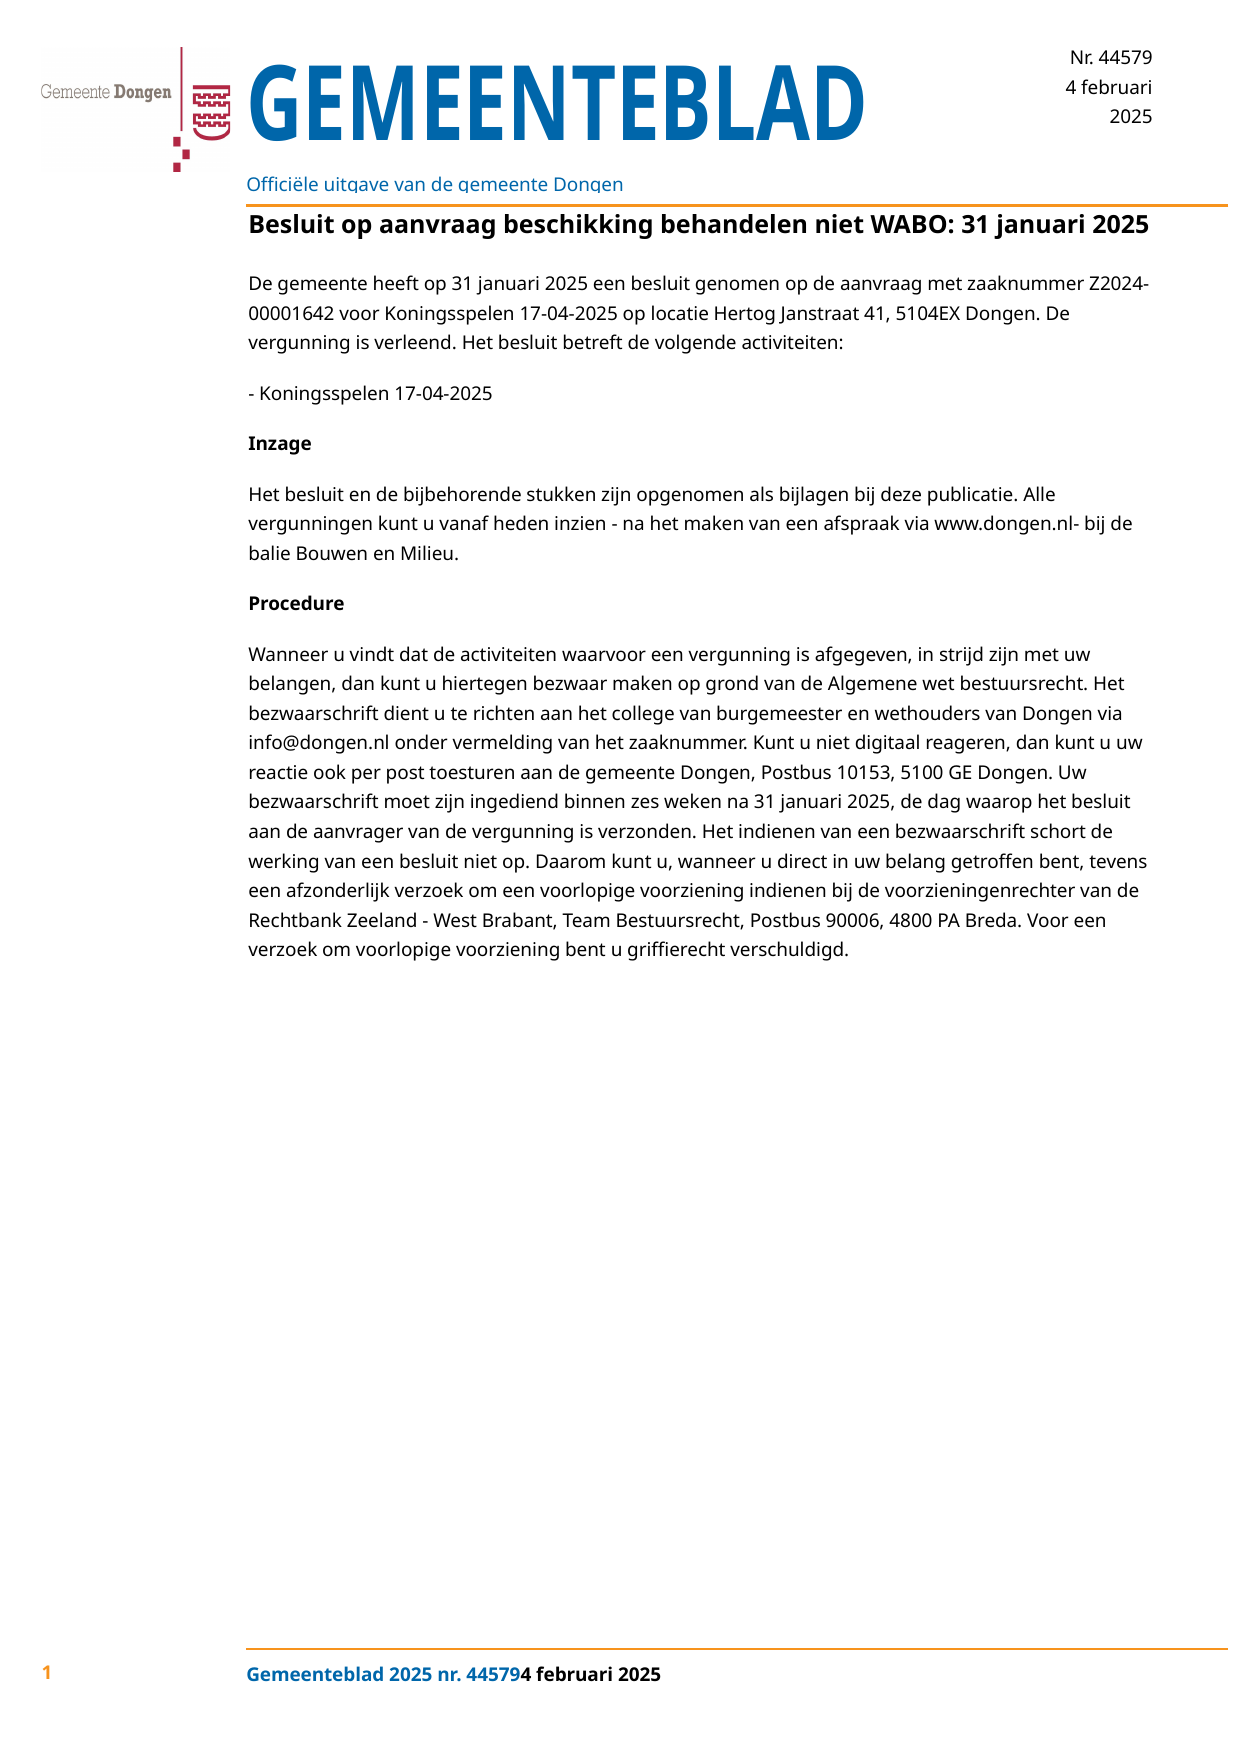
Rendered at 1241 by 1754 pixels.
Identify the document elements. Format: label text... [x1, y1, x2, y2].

text Het besluit en de bijbehorende stukken zijn opgenomen als bijlagen bij deze publicatie. Alle vergunningen kunt u vanaf heden inzien - na het maken van een afspraak via www.dongen.nl- bij de balie Bouwen en Milieu. [248, 481, 1152, 566]
text Procedure [248, 590, 1152, 616]
text De gemeente heeft op 31 januari 2025 een besluit genomen op de aanvraag met zaaknummer Z2024-00001642 voor Koningsspelen 17-04-2025 op locatie Hertog Janstraat 41, 5104EX Dongen. De vergunning is verleend. Het besluit betreft de volgende activiteiten: [248, 270, 1152, 355]
picture [41, 47, 231, 172]
text - Koningsspelen 17-04-2025 [248, 380, 1152, 406]
text Inzage [248, 430, 1152, 456]
text Besluit op aanvraag beschikking behandelen niet WABO: 31 januari 2025 [248, 207, 1152, 241]
text Wanneer u vindt dat de activiteiten waarvoor een vergunning is afgegeven, in strijd zijn met uw belangen, dan kunt u hiertegen bezwaar maken op grond van de Algemene wet bestuursrecht. Het bezwaarschrift dient u te richten aan het college van burgemeester en wethouders van Dongen via info@dongen.nl onder vermelding van het zaaknummer. Kunt u niet digitaal reageren, dan kunt u uw reactie ook per post toesturen aan de gemeente Dongen, Postbus 10153, 5100 GE Dongen. Uw bezwaarschrift moet zijn ingediend binnen zes weken na 31 januari 2025, de dag waarop het besluit aan de aanvrager van de vergunning is verzonden. Het indienen van een bezwaarschrift schort de werking van een besluit niet op. Daarom kunt u, wanneer u direct in uw belang getroffen bent, tevens een afzonderlijk verzoek om een voorlopige voorziening indienen bij de voorzieningenrechter van de Rechtbank Zeeland - West Brabant, Team Bestuursrecht, Postbus 90006, 4800 PA Breda. Voor een verzoek om voorlopige voorziening bent u griffierecht verschuldigd. [248, 641, 1152, 962]
